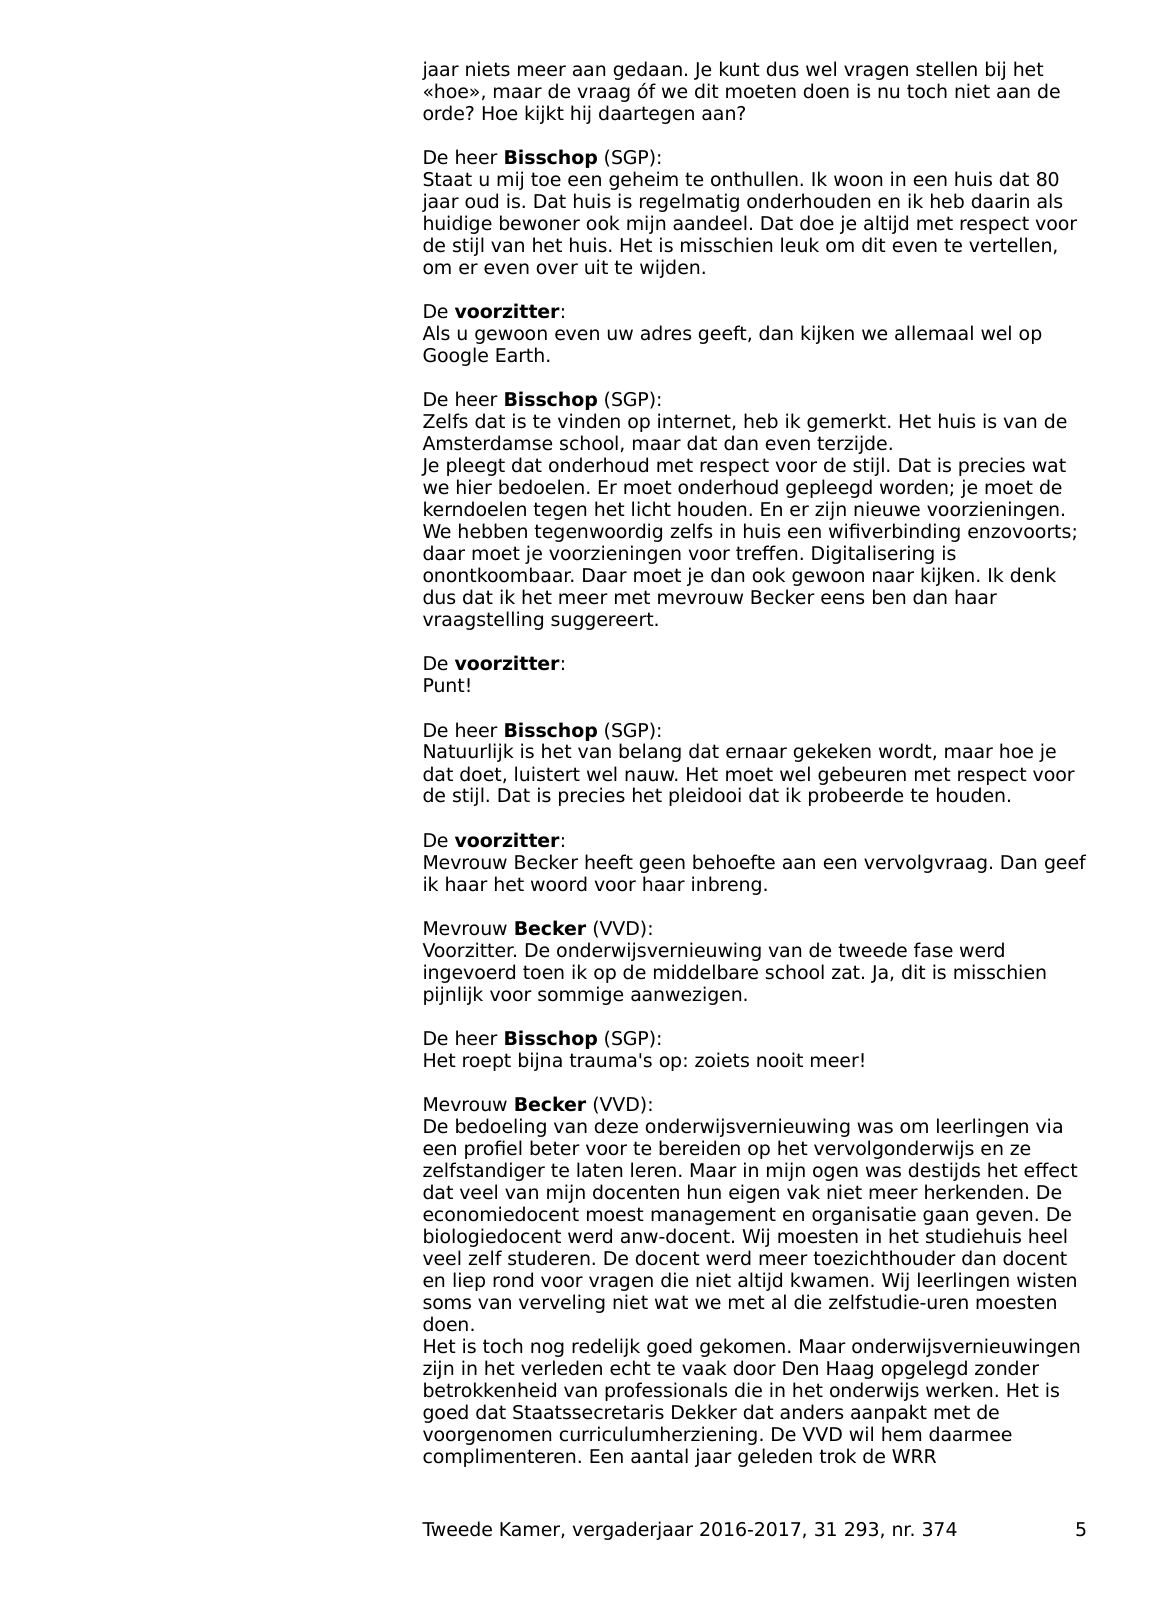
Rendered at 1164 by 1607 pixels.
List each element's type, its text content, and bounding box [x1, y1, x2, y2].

text De voorzitter: [422, 829, 1087, 852]
text Punt! [422, 675, 1087, 697]
text De heer Bisschop (SGP): [422, 719, 1087, 741]
text De heer Bisschop (SGP): [422, 147, 1087, 169]
text De heer Bisschop (SGP): [422, 1028, 1087, 1050]
text De heer Bisschop (SGP): [422, 389, 1087, 411]
text Mevrouw Becker (VVD): [422, 1094, 1087, 1116]
text Mevrouw Becker heeft geen behoefte aan een vervolgvraag. Dan geef ik haar het woord voor haar inbreng. [422, 852, 1087, 896]
text Het is toch nog redelijk goed gekomen. Maar onderwijsvernieuwingen zijn in het verleden echt te vaak door Den Haag opgelegd zonder betrokkenheid van professionals die in het onderwijs werken. Het is goed dat Staatssecretaris Dekker dat anders aanpakt met de voorgenomen curriculumherziening. De VVD wil hem daarmee complimenteren. Een aantal jaar geleden trok de WRR [422, 1336, 1087, 1468]
text De bedoeling van deze onderwijsvernieuwing was om leerlingen via een profiel beter voor te bereiden op het vervolgonderwijs en ze zelfstandiger te laten leren. Maar in mijn ogen was destijds het effect dat veel van mijn docenten hun eigen vak niet meer herkenden. De economiedocent moest management en organisatie gaan geven. De biologiedocent werd anw-docent. Wij moesten in het studiehuis heel veel zelf studeren. De docent werd meer toezichthouder dan docent en liep rond voor vragen die niet altijd kwamen. Wij leerlingen wisten soms van verveling niet wat we met al die zelfstudie-uren moesten doen. [422, 1116, 1087, 1336]
text Natuurlijk is het van belang dat ernaar gekeken wordt, maar hoe je dat doet, luistert wel nauw. Het moet wel gebeuren met respect voor de stijl. Dat is precies het pleidooi dat ik probeerde te houden. [422, 741, 1087, 807]
text Als u gewoon even uw adres geeft, dan kijken we allemaal wel op Google Earth. [422, 323, 1087, 367]
text Mevrouw Becker (VVD): [422, 918, 1087, 940]
text Voorzitter. De onderwijsvernieuwing van de tweede fase werd ingevoerd toen ik op de middelbare school zat. Ja, dit is misschien pijnlijk voor sommige aanwezigen. [422, 940, 1087, 1006]
text De voorzitter: [422, 653, 1087, 675]
text Het roept bijna trauma's op: zoiets nooit meer! [422, 1050, 1087, 1072]
text Staat u mij toe een geheim te onthullen. Ik woon in een huis dat 80 jaar oud is. Dat huis is regelmatig onderhouden en ik heb daarin als huidige bewoner ook mijn aandeel. Dat doe je altijd met respect voor de stijl van het huis. Het is misschien leuk om dit even te vertellen, om er even over uit te wijden. [422, 169, 1087, 279]
text De voorzitter: [422, 301, 1087, 323]
text Je pleegt dat onderhoud met respect voor de stijl. Dat is precies wat we hier bedoelen. Er moet onderhoud gepleegd worden; je moet de kerndoelen tegen het licht houden. En er zijn nieuwe voorzieningen. We hebben tegenwoordig zelfs in huis een wifiverbinding enzovoorts; daar moet je voorzieningen voor treffen. Digitalisering is onontkoombaar. Daar moet je dan ook gewoon naar kijken. Ik denk dus dat ik het meer met mevrouw Becker eens ben dan haar vraagstelling suggereert. [422, 455, 1087, 631]
text jaar niets meer aan gedaan. Je kunt dus wel vragen stellen bij het «hoe», maar de vraag óf we dit moeten doen is nu toch niet aan de orde? Hoe kijkt hij daartegen aan? [422, 59, 1087, 125]
text Zelfs dat is te vinden op internet, heb ik gemerkt. Het huis is van de Amsterdamse school, maar dat dan even terzijde. [422, 411, 1087, 455]
